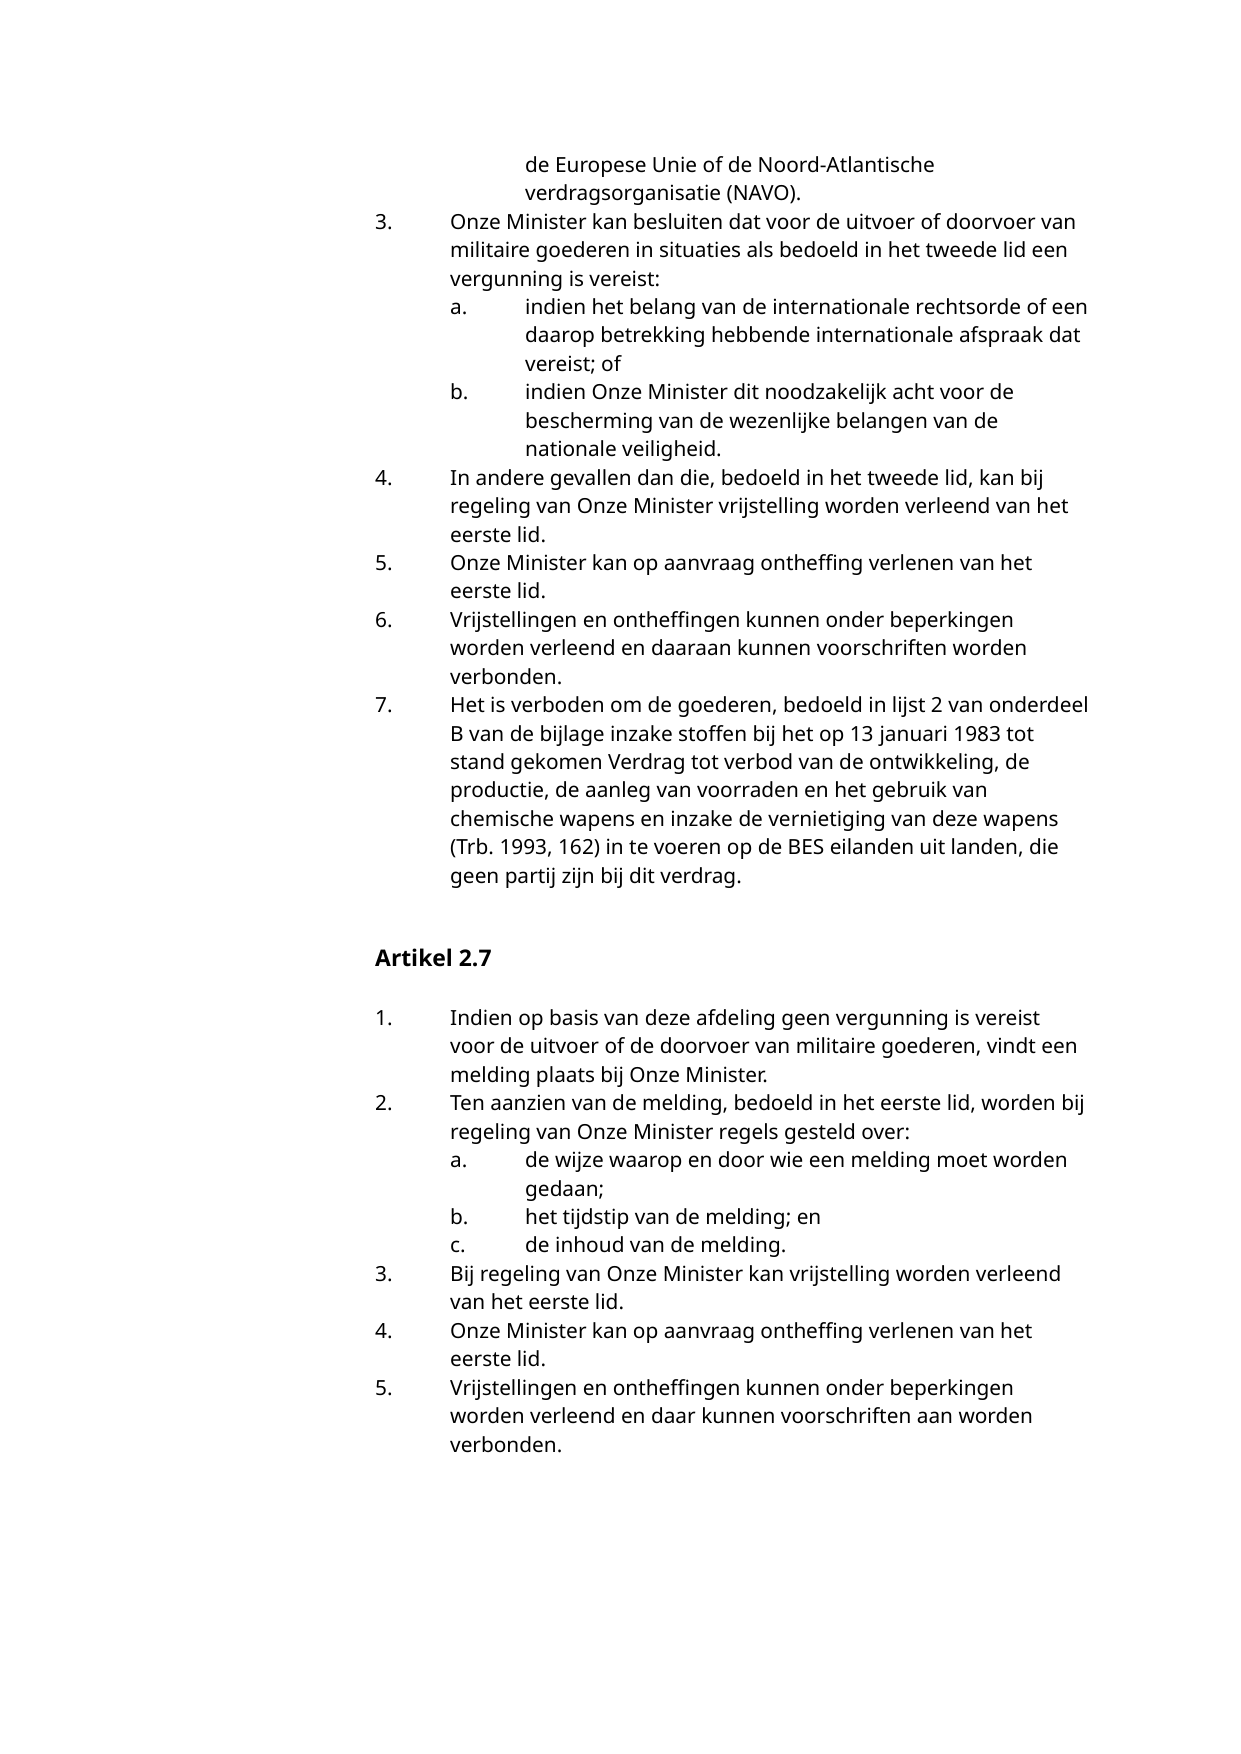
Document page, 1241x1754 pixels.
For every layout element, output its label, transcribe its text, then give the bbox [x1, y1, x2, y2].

list Bij regeling van Onze Minister kan vrijstelling worden verleend van het eerste lid. [375, 1259, 1090, 1316]
list Onze Minister kan besluiten dat voor de uitvoer of doorvoer van militaire goederen in situaties als bedoeld in het tweede lid een vergunning is vereist: [375, 207, 1090, 292]
subtitle Artikel 2.7 [375, 942, 1090, 973]
list Onze Minister kan op aanvraag ontheffing verlenen van het eerste lid. [375, 1316, 1090, 1373]
list Ten aanzien van de melding, bedoeld in het eerste lid, worden bij regeling van Onze Minister regels gesteld over: [375, 1088, 1090, 1145]
list Indien op basis van deze afdeling geen vergunning is vereist voor de uitvoer of de doorvoer van militaire goederen, vindt een melding plaats bij Onze Minister. [375, 1003, 1090, 1088]
list Onze Minister kan op aanvraag ontheffing verlenen van het eerste lid. [375, 548, 1090, 605]
list de Europese Unie of de Noord-Atlantische verdragsorganisatie (NAVO). [450, 150, 1090, 207]
list de inhoud van de melding. [450, 1231, 1090, 1259]
list In andere gevallen dan die, bedoeld in het tweede lid, kan bij regeling van Onze Minister vrijstelling worden verleend van het eerste lid. [375, 463, 1090, 548]
list de wijze waarop en door wie een melding moet worden gedaan; [450, 1145, 1090, 1202]
list het tijdstip van de melding; en [450, 1202, 1090, 1231]
list Het is verboden om de goederen, bedoeld in lijst 2 van onderdeel B van de bijlage inzake stoffen bij het op 13 januari 1983 tot stand gekomen Verdrag tot verbod van de ontwikkeling, de productie, de aanleg van voorraden en het gebruik van chemische wapens en inzake de vernietiging van deze wapens (Trb. 1993, 162) in te voeren op de BES eilanden uit landen, die geen partij zijn bij dit verdrag. [375, 690, 1090, 889]
list Vrijstellingen en ontheffingen kunnen onder beperkingen worden verleend en daaraan kunnen voorschriften worden verbonden. [375, 605, 1090, 690]
list indien het belang van de internationale rechtsorde of een daarop betrekking hebbende internationale afspraak dat vereist; of [450, 292, 1090, 377]
list Vrijstellingen en ontheffingen kunnen onder beperkingen worden verleend en daar kunnen voorschriften aan worden verbonden. [375, 1373, 1090, 1458]
list indien Onze Minister dit noodzakelijk acht voor de bescherming van de wezenlijke belangen van de nationale veiligheid. [450, 377, 1090, 463]
